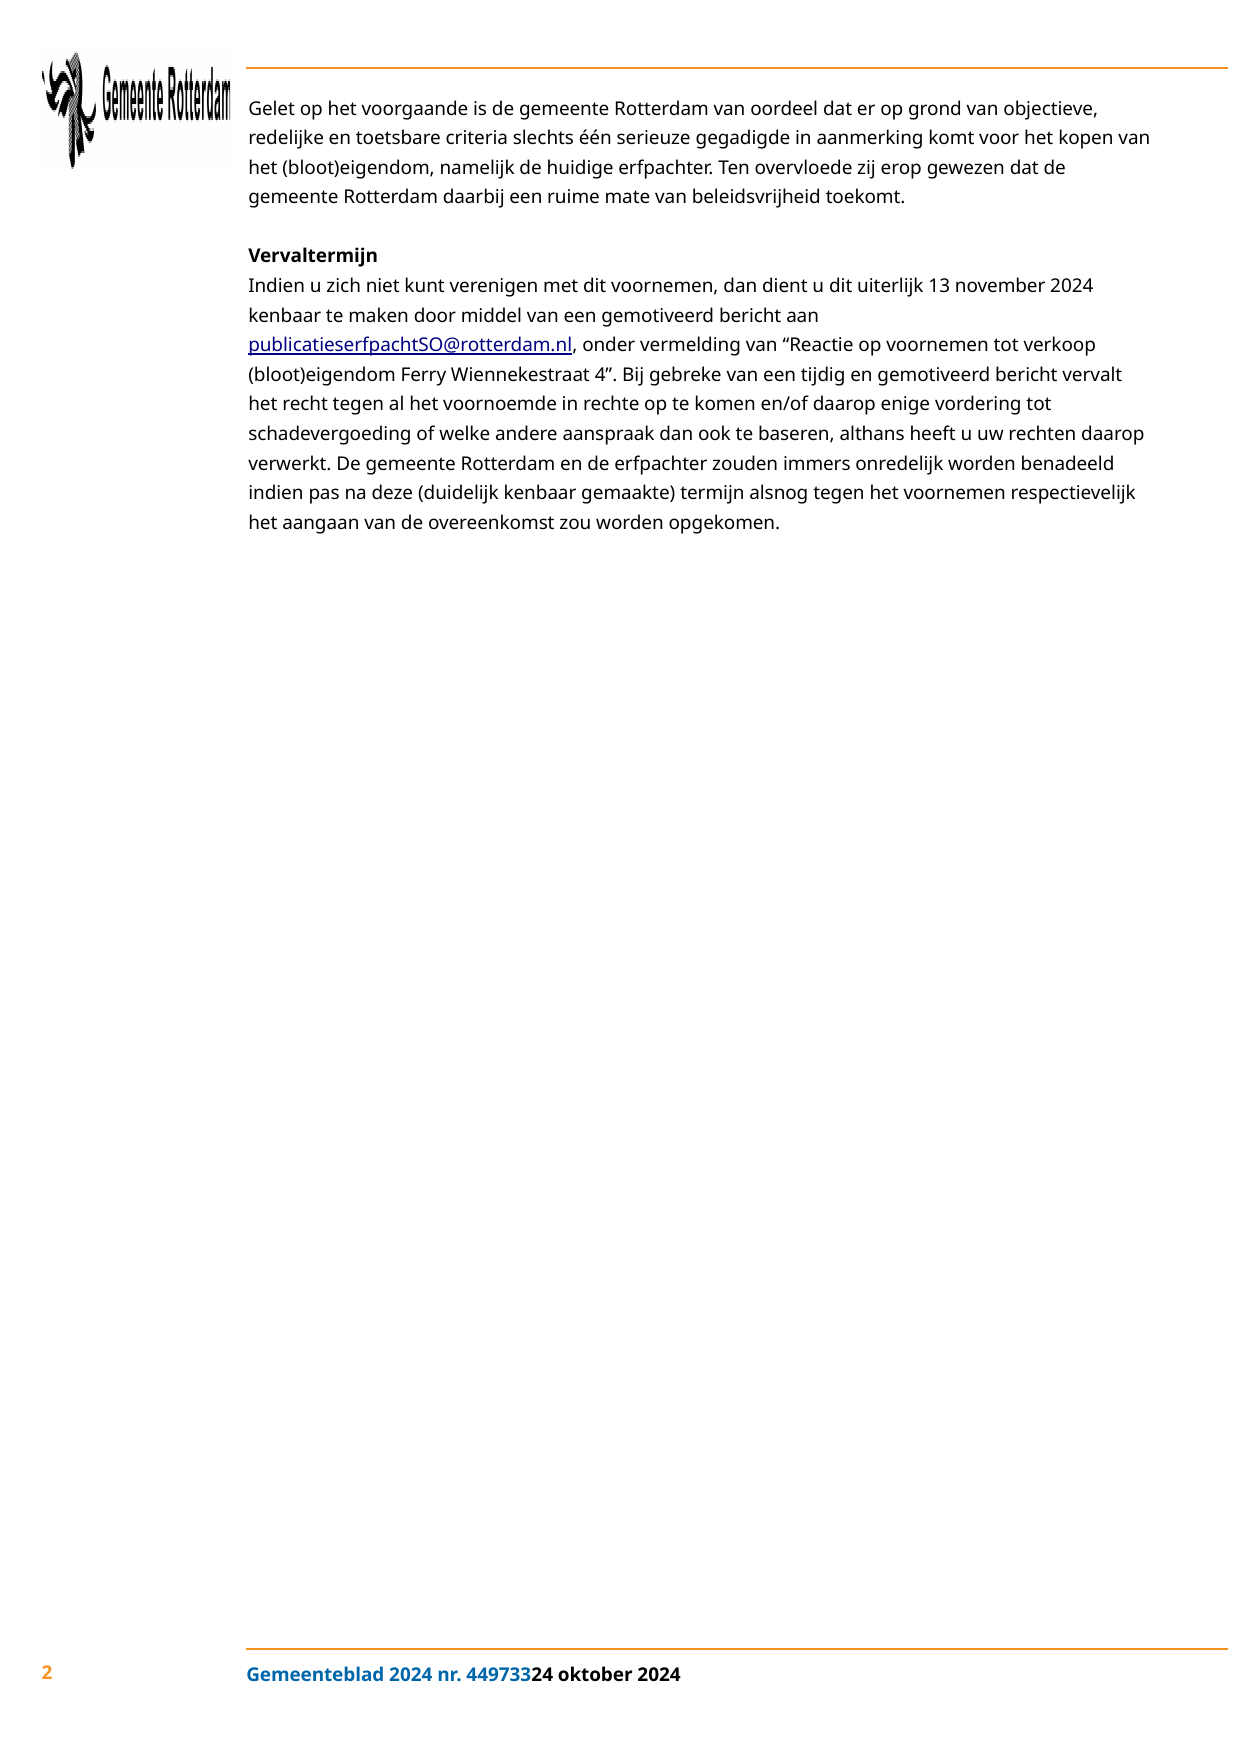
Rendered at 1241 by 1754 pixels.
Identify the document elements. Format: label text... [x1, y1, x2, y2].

picture [41, 47, 231, 172]
text Gelet op het voorgaande is de gemeente Rotterdam van oordeel dat er op grond van objectieve, redelijke en toetsbare criteria slechts één serieuze gegadigde in aanmerking komt voor het kopen van het (bloot)eigendom, namelijk de huidige erfpachter. Ten overvloede zij erop gewezen dat de gemeente Rotterdam daarbij een ruime mate van beleidsvrijheid toekomt. [248, 95, 1152, 209]
text Indien u zich niet kunt verenigen met dit voornemen, dan dient u dit uiterlijk 13 november 2024 kenbaar te maken door middel van een gemotiveerd bericht aan publicatieserfpachtSO@rotterdam.nl, onder vermelding van “Reactie op voornemen tot verkoop (bloot)eigendom Ferry Wiennekestraat 4”. Bij gebreke van een tijdig en gemotiveerd bericht vervalt het recht tegen al het voornoemde in rechte op te komen en/of daarop enige vordering tot schadevergoeding of welke andere aanspraak dan ook te baseren, althans heeft u uw rechten daarop verwerkt. De gemeente Rotterdam en de erfpachter zouden immers onredelijk worden benadeeld indien pas na deze (duidelijk kenbaar gemaakte) termijn alsnog tegen het voornemen respectievelijk het aangaan van de overeenkomst zou worden opgekomen. [248, 272, 1152, 535]
text Vervaltermijn [248, 243, 1152, 268]
